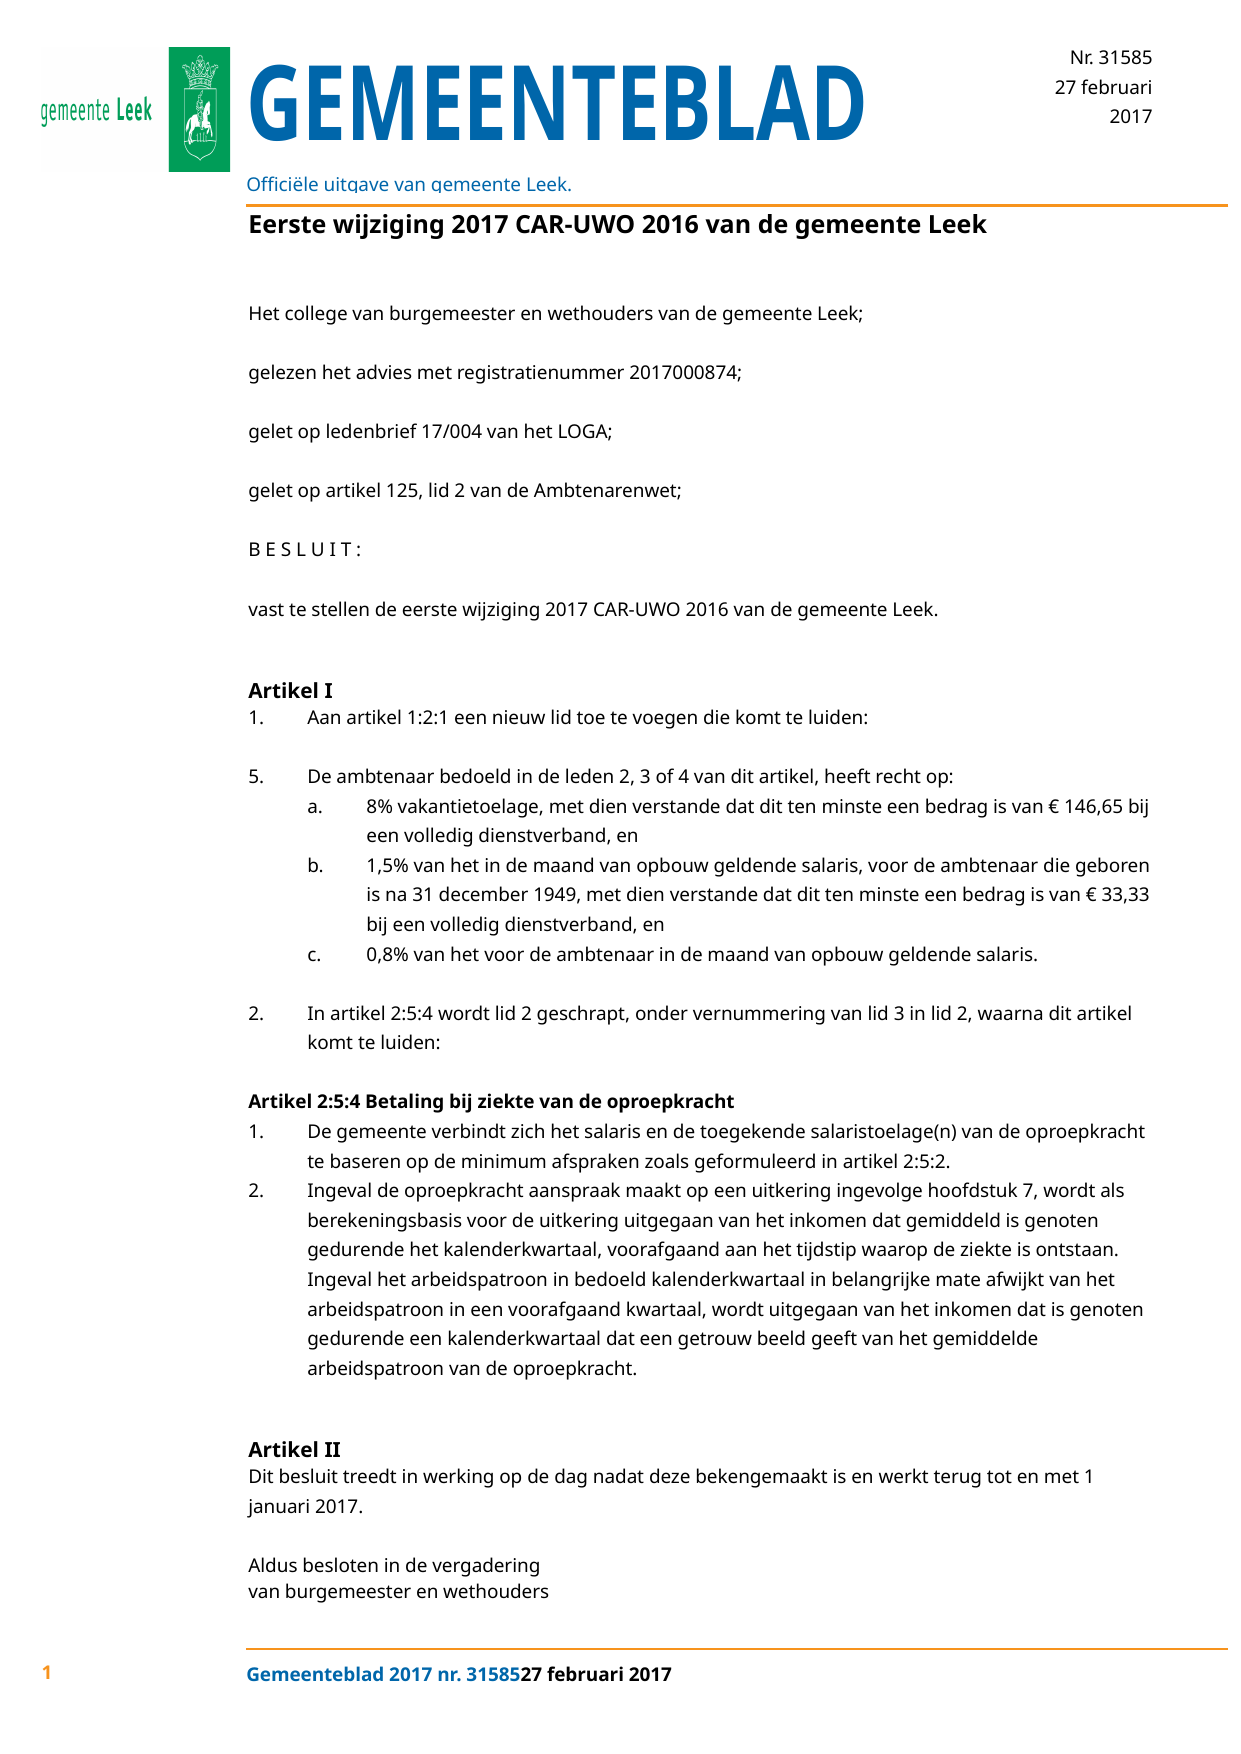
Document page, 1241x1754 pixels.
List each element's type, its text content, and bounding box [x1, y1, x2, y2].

text B E S L U I T : [248, 537, 1152, 562]
text gelet op artikel 125, lid 2 van de Ambtenarenwet; [248, 477, 1152, 503]
text Artikel 2:5:4 Betaling bij ziekte van de oproepkracht [248, 1089, 1152, 1114]
list Aan artikel 1:2:1 een nieuw lid toe te voegen die komt te luiden: [248, 704, 1152, 730]
text Het college van burgemeester en wethouders van de gemeente Leek; [248, 300, 1152, 326]
list Ingeval de oproepkracht aanspraak maakt op een uitkering ingevolge hoofdstuk 7, wordt als berekeningsbasis voor de uitkering uitgegaan van het inkomen dat gemiddeld is genoten gedurende het kalenderkwartaal, voorafgaand aan het tijdstip waarop de ziekte is ontstaan. Ingeval het arbeidspatroon in bedoeld kalenderkwartaal in belangrijke mate afwijkt van het arbeidspatroon in een voorafgaand kwartaal, wordt uitgegaan van het inkomen dat is genoten gedurende een kalenderkwartaal dat een getrouw beeld geeft van het gemiddelde arbeidspatroon van de oproepkracht. [248, 1177, 1152, 1381]
picture [41, 47, 231, 172]
text Aldus besloten in de vergadering [248, 1552, 1152, 1578]
text Eerste wijziging 2017 CAR-UWO 2016 van de gemeente Leek [248, 207, 1152, 241]
text gelezen het advies met registratienummer 2017000874; [248, 359, 1152, 385]
list 0,8% van het voor de ambtenaar in de maand van opbouw geldende salaris. [307, 941, 1152, 967]
text Artikel II [248, 1435, 1152, 1463]
list De ambtenaar bedoeld in de leden 2, 3 of 4 van dit artikel, heeft recht op: [248, 763, 1152, 789]
text Dit besluit treedt in werking op de dag nadat deze bekengemaakt is en werkt terug tot en met 1 januari 2017. [248, 1463, 1152, 1519]
text van burgemeester en wethouders [248, 1578, 1152, 1604]
text Artikel I [248, 676, 1152, 704]
text vast te stellen de eerste wijziging 2017 CAR-UWO 2016 van de gemeente Leek. [248, 596, 1152, 621]
text gelet op ledenbrief 17/004 van het LOGA; [248, 418, 1152, 444]
list 1,5% van het in de maand van opbouw geldende salaris, voor de ambtenaar die geboren is na 31 december 1949, met dien verstande dat dit ten minste een bedrag is van € 33,33 bij een volledig dienstverband, en [307, 852, 1152, 937]
list 8% vakantietoelage, met dien verstande dat dit ten minste een bedrag is van € 146,65 bij een volledig dienstverband, en [307, 793, 1152, 848]
list De gemeente verbindt zich het salaris en de toegekende salaristoelage(n) van de oproepkracht te baseren op de minimum afspraken zoals geformuleerd in artikel 2:5:2. [248, 1118, 1152, 1174]
list In artikel 2:5:4 wordt lid 2 geschrapt, onder vernummering van lid 3 in lid 2, waarna dit artikel komt te luiden: [248, 1000, 1152, 1055]
